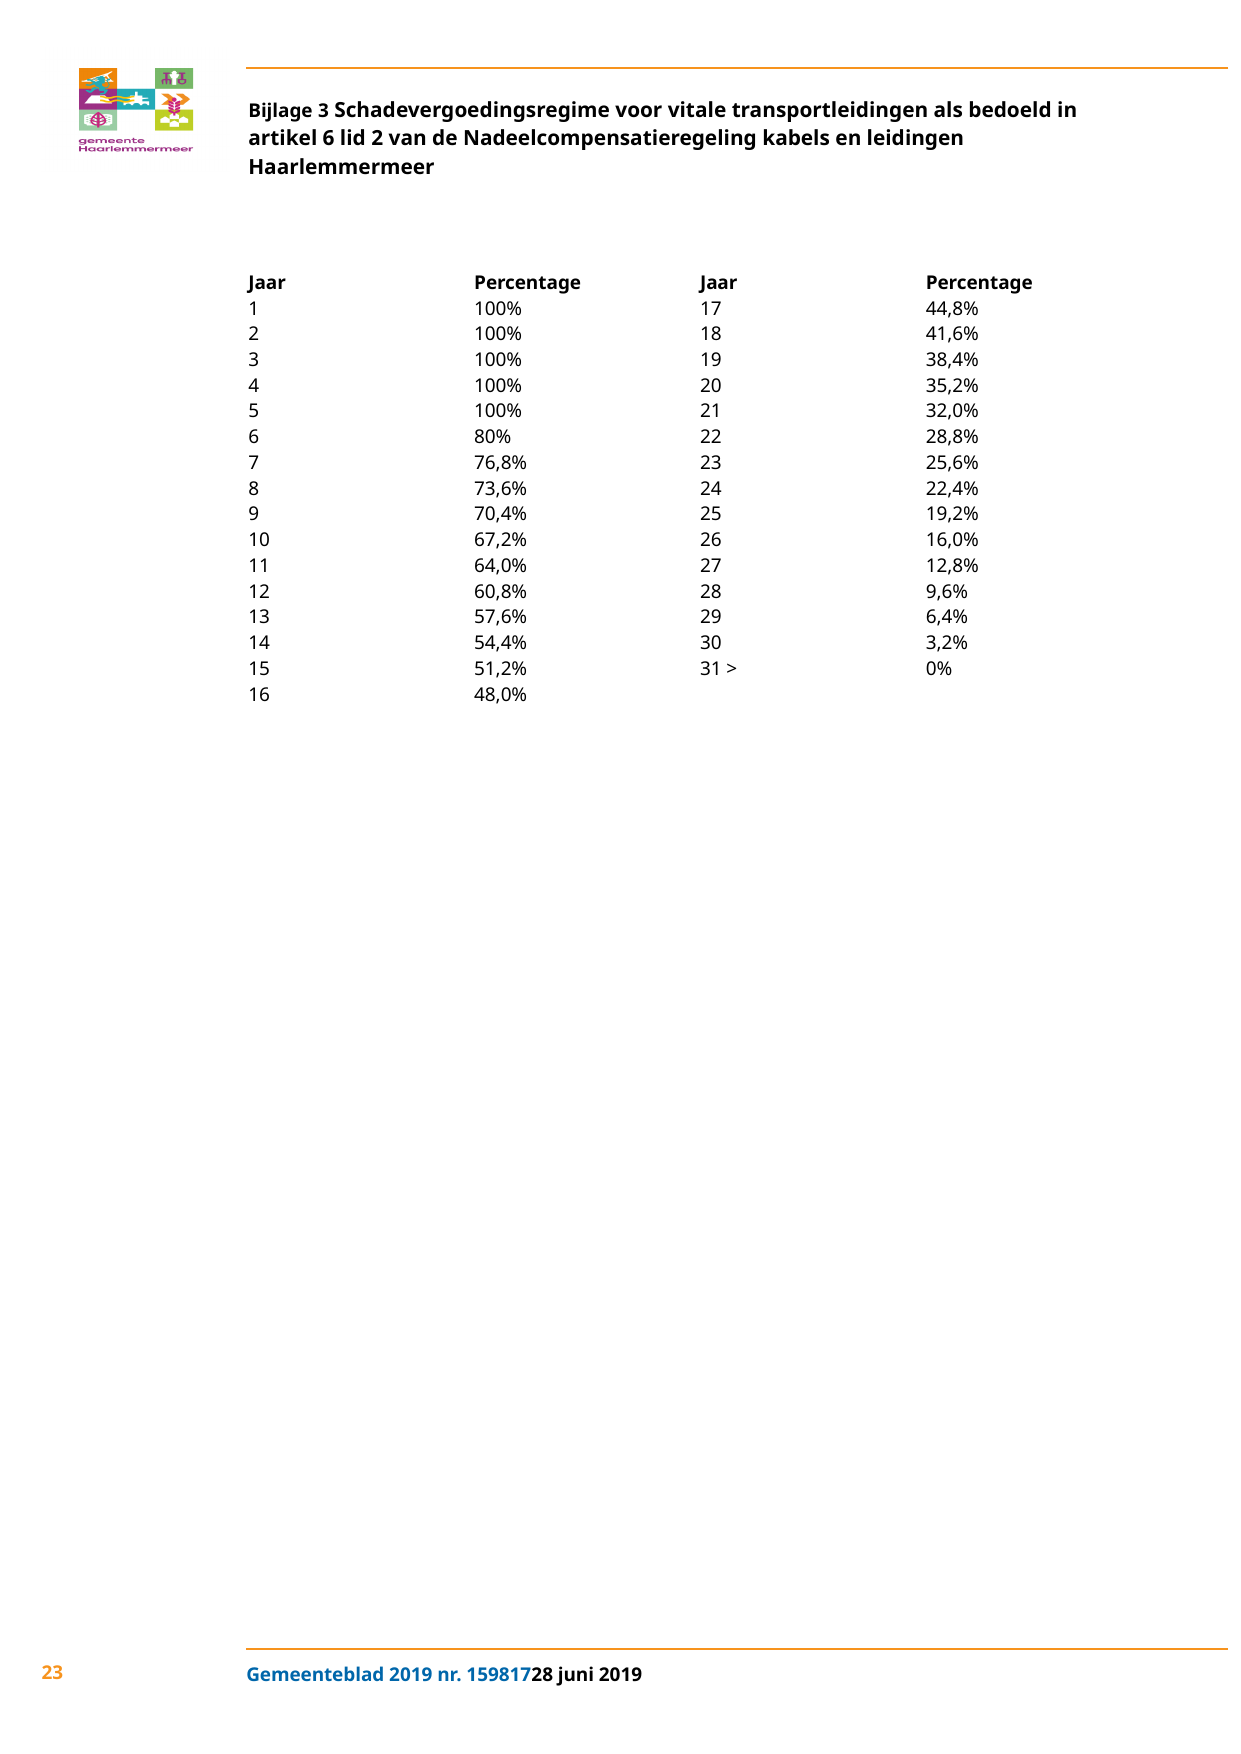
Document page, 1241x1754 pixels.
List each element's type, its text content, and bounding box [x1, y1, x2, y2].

table_cell 25 [700, 501, 926, 526]
table_cell 0% [926, 655, 1152, 681]
table_cell 27 [700, 552, 926, 578]
table_cell 57,6% [474, 604, 700, 629]
table_cell 13 [248, 604, 474, 629]
table_cell [926, 681, 1152, 706]
table_cell 29 [700, 604, 926, 629]
table_cell 16,0% [926, 526, 1152, 552]
table_cell 1 [248, 295, 474, 321]
table_cell 15 [248, 655, 474, 681]
table_cell 7 [248, 449, 474, 475]
table_cell 14 [248, 629, 474, 655]
table_cell 51,2% [474, 655, 700, 681]
table_cell 3 [248, 346, 474, 372]
table_cell 44,8% [926, 295, 1152, 321]
table_cell 23 [700, 449, 926, 475]
table_cell 2 [248, 321, 474, 346]
text Bijlage 3 Schadevergoedingsregime voor vitale transportleidingen als bedoeld in artikel 6 lid 2 van de Nadeelcompensatieregeling kabels en leidingen Haarlemmermeer [248, 95, 1152, 180]
table_cell 8 [248, 475, 474, 501]
table_cell 6,4% [926, 604, 1152, 629]
table_header Jaar [248, 269, 474, 295]
table_cell 35,2% [926, 372, 1152, 398]
table_cell 100% [474, 346, 700, 372]
table_cell 100% [474, 372, 700, 398]
table_cell 31 > [700, 655, 926, 681]
table_cell 100% [474, 321, 700, 346]
table_cell 28,8% [926, 424, 1152, 449]
table_cell 67,2% [474, 526, 700, 552]
table_cell 5 [248, 398, 474, 423]
table_cell 32,0% [926, 398, 1152, 423]
table_cell 26 [700, 526, 926, 552]
table_cell 3,2% [926, 629, 1152, 655]
table_header Jaar [700, 269, 926, 295]
table_cell 11 [248, 552, 474, 578]
table_cell 38,4% [926, 346, 1152, 372]
table_header Percentage [926, 269, 1152, 295]
table_cell 76,8% [474, 449, 700, 475]
table_cell 12 [248, 578, 474, 603]
table_cell 19,2% [926, 501, 1152, 526]
table_cell [700, 681, 926, 706]
table_cell 9 [248, 501, 474, 526]
table_cell 20 [700, 372, 926, 398]
table_cell 22,4% [926, 475, 1152, 501]
table_cell 30 [700, 629, 926, 655]
table_cell 10 [248, 526, 474, 552]
table_cell 100% [474, 398, 700, 423]
table_cell 17 [700, 295, 926, 321]
table_cell 25,6% [926, 449, 1152, 475]
table_cell 24 [700, 475, 926, 501]
table_cell 21 [700, 398, 926, 423]
table_cell 16 [248, 681, 474, 706]
table_cell 19 [700, 346, 926, 372]
table_cell 28 [700, 578, 926, 603]
table_cell 12,8% [926, 552, 1152, 578]
table_cell 54,4% [474, 629, 700, 655]
table_cell 4 [248, 372, 474, 398]
table_cell 9,6% [926, 578, 1152, 603]
table_cell 41,6% [926, 321, 1152, 346]
table_cell 22 [700, 424, 926, 449]
table_cell 70,4% [474, 501, 700, 526]
table_cell 18 [700, 321, 926, 346]
table_cell 73,6% [474, 475, 700, 501]
table_cell 6 [248, 424, 474, 449]
table_cell 48,0% [474, 681, 700, 706]
table_header Percentage [474, 269, 700, 295]
table_cell 100% [474, 295, 700, 321]
table_cell 60,8% [474, 578, 700, 603]
picture [41, 47, 231, 172]
table_cell 64,0% [474, 552, 700, 578]
table_cell 80% [474, 424, 700, 449]
